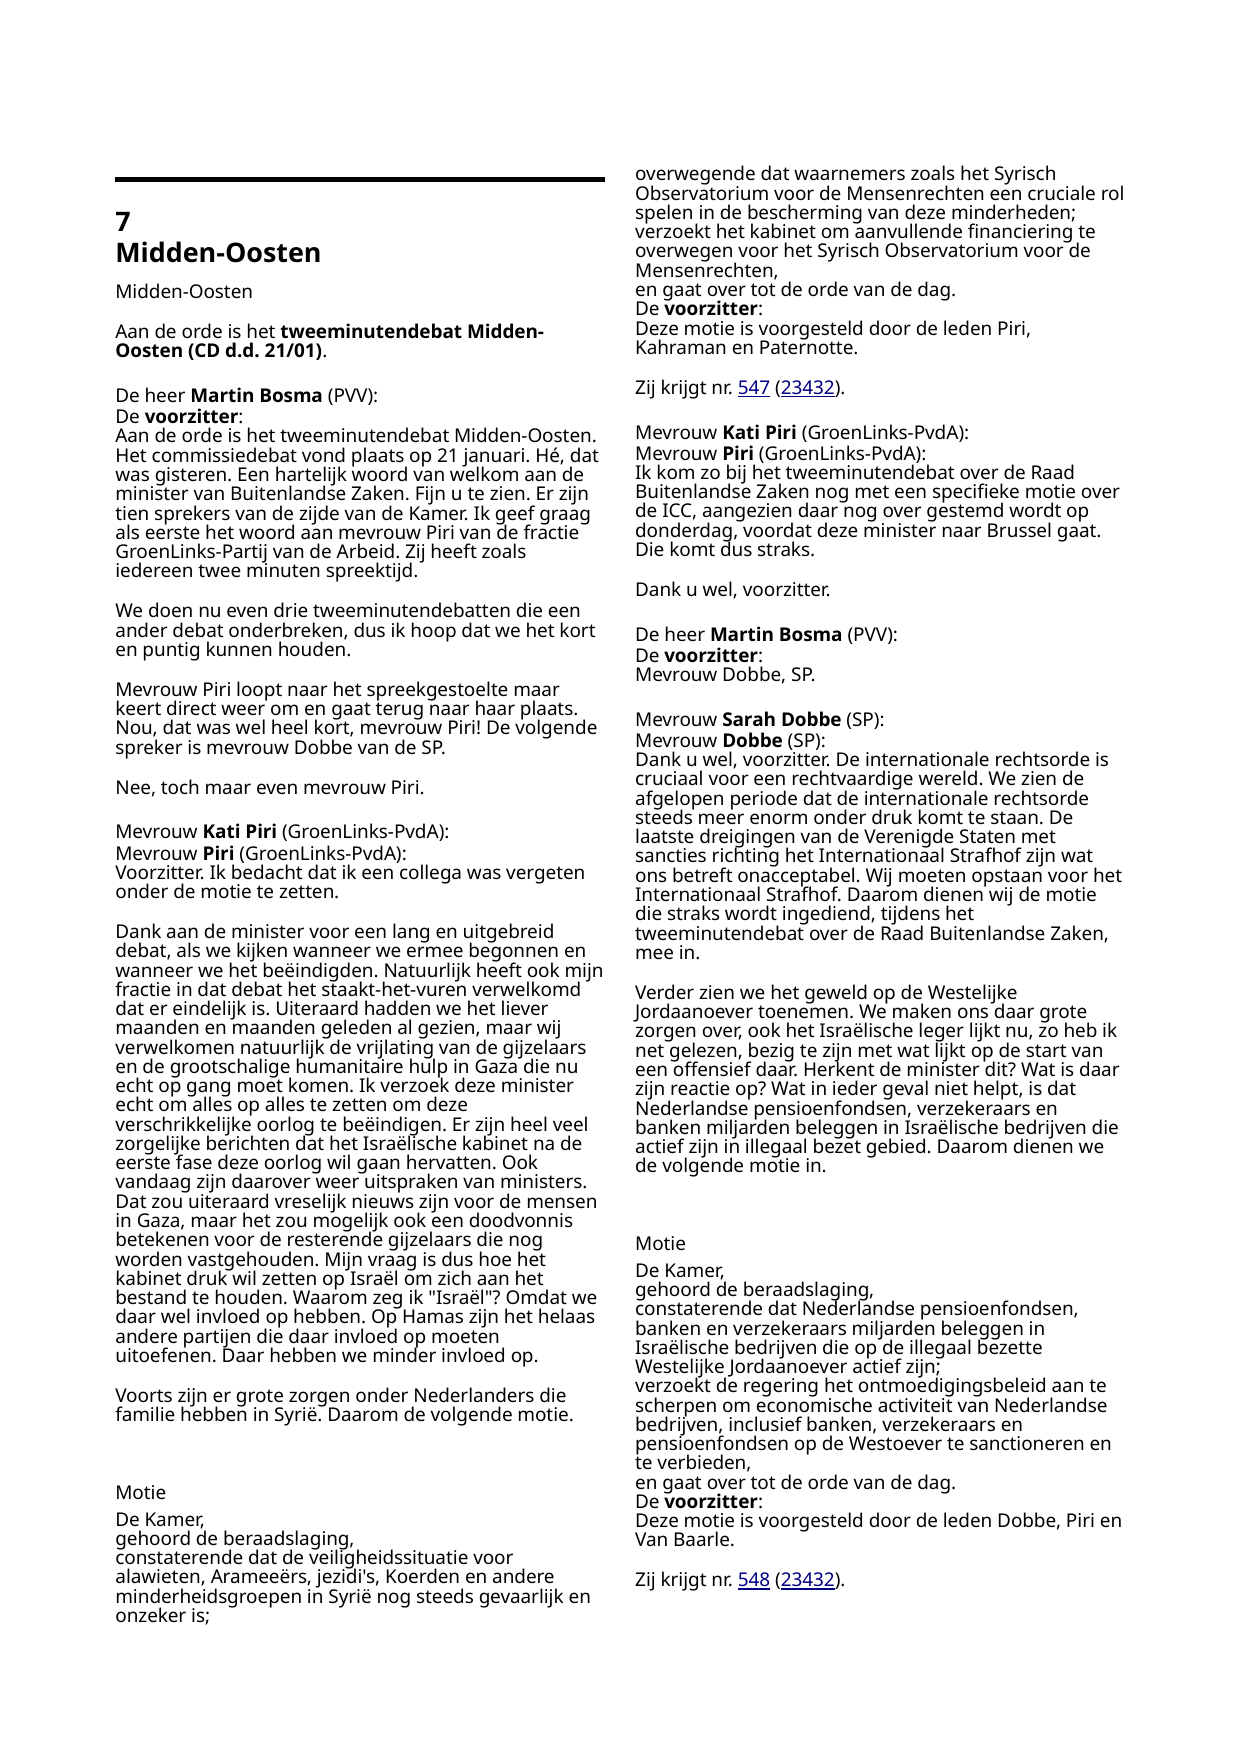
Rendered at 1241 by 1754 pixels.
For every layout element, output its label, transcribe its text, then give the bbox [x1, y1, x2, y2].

text Midden-Oosten [115, 283, 605, 302]
text Zij krijgt nr. 547 (23432). [635, 379, 1125, 398]
text 7 [115, 203, 605, 239]
text Mevrouw Piri loopt naar het spreekgestoelte maar keert direct weer om en gaat terug naar haar plaats. Nou, dat was wel heel kort, mevrouw Piri! De volgende spreker is mevrouw Dobbe van de SP. [115, 681, 605, 758]
text De voorzitter: [635, 647, 1125, 666]
text Motie [115, 1479, 605, 1505]
text Ik kom zo bij het tweeminutendebat over de Raad Buitenlandse Zaken nog met een specifieke motie over de ICC, aangezien daar nog over gestemd wordt op donderdag, voordat deze minister naar Brussel gaat. Die komt dus straks. [635, 464, 1125, 560]
text Nee, toch maar even mevrouw Piri. [115, 779, 605, 798]
text De voorzitter: [115, 408, 605, 427]
text gehoord de beraadslaging, [115, 1530, 605, 1549]
text gehoord de beraadslaging, [635, 1281, 1125, 1300]
text Mevrouw Piri (GroenLinks-PvdA): [635, 444, 1125, 464]
text en gaat over tot de orde van de dag. [635, 1474, 1125, 1493]
text Voorzitter. Ik bedacht dat ik een collega was vergeten onder de motie te zetten. [115, 864, 605, 902]
text Aan de orde is het tweeminutendebat Midden-Oosten (CD d.d. 21/01). [115, 323, 605, 362]
text Mevrouw Dobbe, SP. [635, 666, 1125, 685]
text Deze motie is voorgesteld door de leden Piri, Kahraman en Paternotte. [635, 319, 1125, 358]
text De voorzitter: [635, 1493, 1125, 1512]
text Mevrouw Kati Piri (GroenLinks-PvdA): [635, 419, 1125, 444]
text en gaat over tot de orde van de dag. [635, 281, 1125, 300]
text verzoekt de regering het ontmoedigingsbeleid aan te scherpen om economische activiteit van Nederlandse bedrijven, inclusief banken, verzekeraars en pensioenfondsen op de Westoever te sanctioneren en te verbieden, [635, 1377, 1125, 1474]
text De heer Martin Bosma (PVV): [635, 621, 1125, 647]
text Verder zien we het geweld op de Westelijke Jordaanoever toenemen. We maken ons daar grote zorgen over, ook het Israëlische leger lijkt nu, zo heb ik net gelezen, bezig te zijn met wat lijkt op de start van een offensief daar. Herkent de minister dit? Wat is daar zijn reactie op? Wat in ieder geval niet helpt, is dat Nederlandse pensioenfondsen, verzekeraars en banken miljarden beleggen in Israëlische bedrijven die actief zijn in illegaal bezet gebied. Daarom dienen we de volgende motie in. [635, 984, 1125, 1177]
text De Kamer, [115, 1511, 605, 1530]
text Midden-Oosten [115, 239, 605, 283]
text We doen nu even drie tweeminutendebatten die een ander debat onderbreken, dus ik hoop dat we het kort en puntig kunnen houden. [115, 602, 605, 660]
text Mevrouw Kati Piri (GroenLinks-PvdA): [115, 819, 605, 844]
text overwegende dat waarnemers zoals het Syrisch Observatorium voor de Mensenrechten een cruciale rol spelen in de bescherming van deze minderheden; [635, 165, 1125, 223]
text Mevrouw Dobbe (SP): [635, 732, 1125, 751]
text Dank u wel, voorzitter. [635, 581, 1125, 600]
text De voorzitter: [635, 300, 1125, 319]
text Dank aan de minister voor een lang en uitgebreid debat, als we kijken wanneer we ermee begonnen en wanneer we het beëindigden. Natuurlijk heeft ook mijn fractie in dat debat het staakt-het-vuren verwelkomd dat er eindelijk is. Uiteraard hadden we het liever maanden en maanden geleden al gezien, maar wij verwelkomen natuurlijk de vrijlating van de gijzelaars en de grootschalige humanitaire hulp in Gaza die nu echt op gang moet komen. Ik verzoek deze minister echt om alles op alles te zetten om deze verschrikkelijke oorlog te beëindigen. Er zijn heel veel zorgelijke berichten dat het Israëlische kabinet na de eerste fase deze oorlog wil gaan hervatten. Ook vandaag zijn daarover weer uitspraken van ministers. Dat zou uiteraard vreselijk nieuws zijn voor de mensen in Gaza, maar het zou mogelijk ook een doodvonnis betekenen voor de resterende gijzelaars die nog worden vastgehouden. Mijn vraag is dus hoe het kabinet druk wil zetten op Israël om zich aan het bestand te houden. Waarom zeg ik "Israël"? Omdat we daar wel invloed op hebben. Op Hamas zijn het helaas andere partijen die daar invloed op moeten uitoefenen. Daar hebben we minder invloed op. [115, 923, 605, 1366]
text De Kamer, [635, 1262, 1125, 1281]
text verzoekt het kabinet om aanvullende financiering te overwegen voor het Syrisch Observatorium voor de Mensenrechten, [635, 223, 1125, 281]
text Deze motie is voorgesteld door de leden Dobbe, Piri en Van Baarle. [635, 1512, 1125, 1551]
text Dank u wel, voorzitter. De internationale rechtsorde is cruciaal voor een rechtvaardige wereld. We zien de afgelopen periode dat de internationale rechtsorde steeds meer enorm onder druk komt te staan. De laatste dreigingen van de Verenigde Staten met sancties richting het Internationaal Strafhof zijn wat ons betreft onacceptabel. Wij moeten opstaan voor het Internationaal Strafhof. Daarom dienen wij de motie die straks wordt ingediend, tijdens het tweeminutendebat over de Raad Buitenlandse Zaken, mee in. [635, 751, 1125, 963]
text Mevrouw Sarah Dobbe (SP): [635, 706, 1125, 732]
text De heer Martin Bosma (PVV): [115, 382, 605, 408]
text Mevrouw Piri (GroenLinks-PvdA): [115, 844, 605, 864]
text Motie [635, 1230, 1125, 1256]
text Aan de orde is het tweeminutendebat Midden-Oosten. Het commissiedebat vond plaats op 21 januari. Hé, dat was gisteren. Een hartelijk woord van welkom aan de minister van Buitenlandse Zaken. Fijn u te zien. Er zijn tien sprekers van de zijde van de Kamer. Ik geef graag als eerste het woord aan mevrouw Piri van de fractie GroenLinks-Partij van de Arbeid. Zij heeft zoals iedereen twee minuten spreektijd. [115, 427, 605, 582]
text constaterende dat Nederlandse pensioenfondsen, banken en verzekeraars miljarden beleggen in Israëlische bedrijven die op de illegaal bezette Westelijke Jordaanoever actief zijn; [635, 1300, 1125, 1377]
text constaterende dat de veiligheidssituatie voor alawieten, Arameeërs, jezidi's, Koerden en andere minderheidsgroepen in Syrië nog steeds gevaarlijk en onzeker is; [115, 1549, 605, 1626]
text Voorts zijn er grote zorgen onder Nederlanders die familie hebben in Syrië. Daarom de volgende motie. [115, 1387, 605, 1426]
text Zij krijgt nr. 548 (23432). [635, 1571, 1125, 1591]
